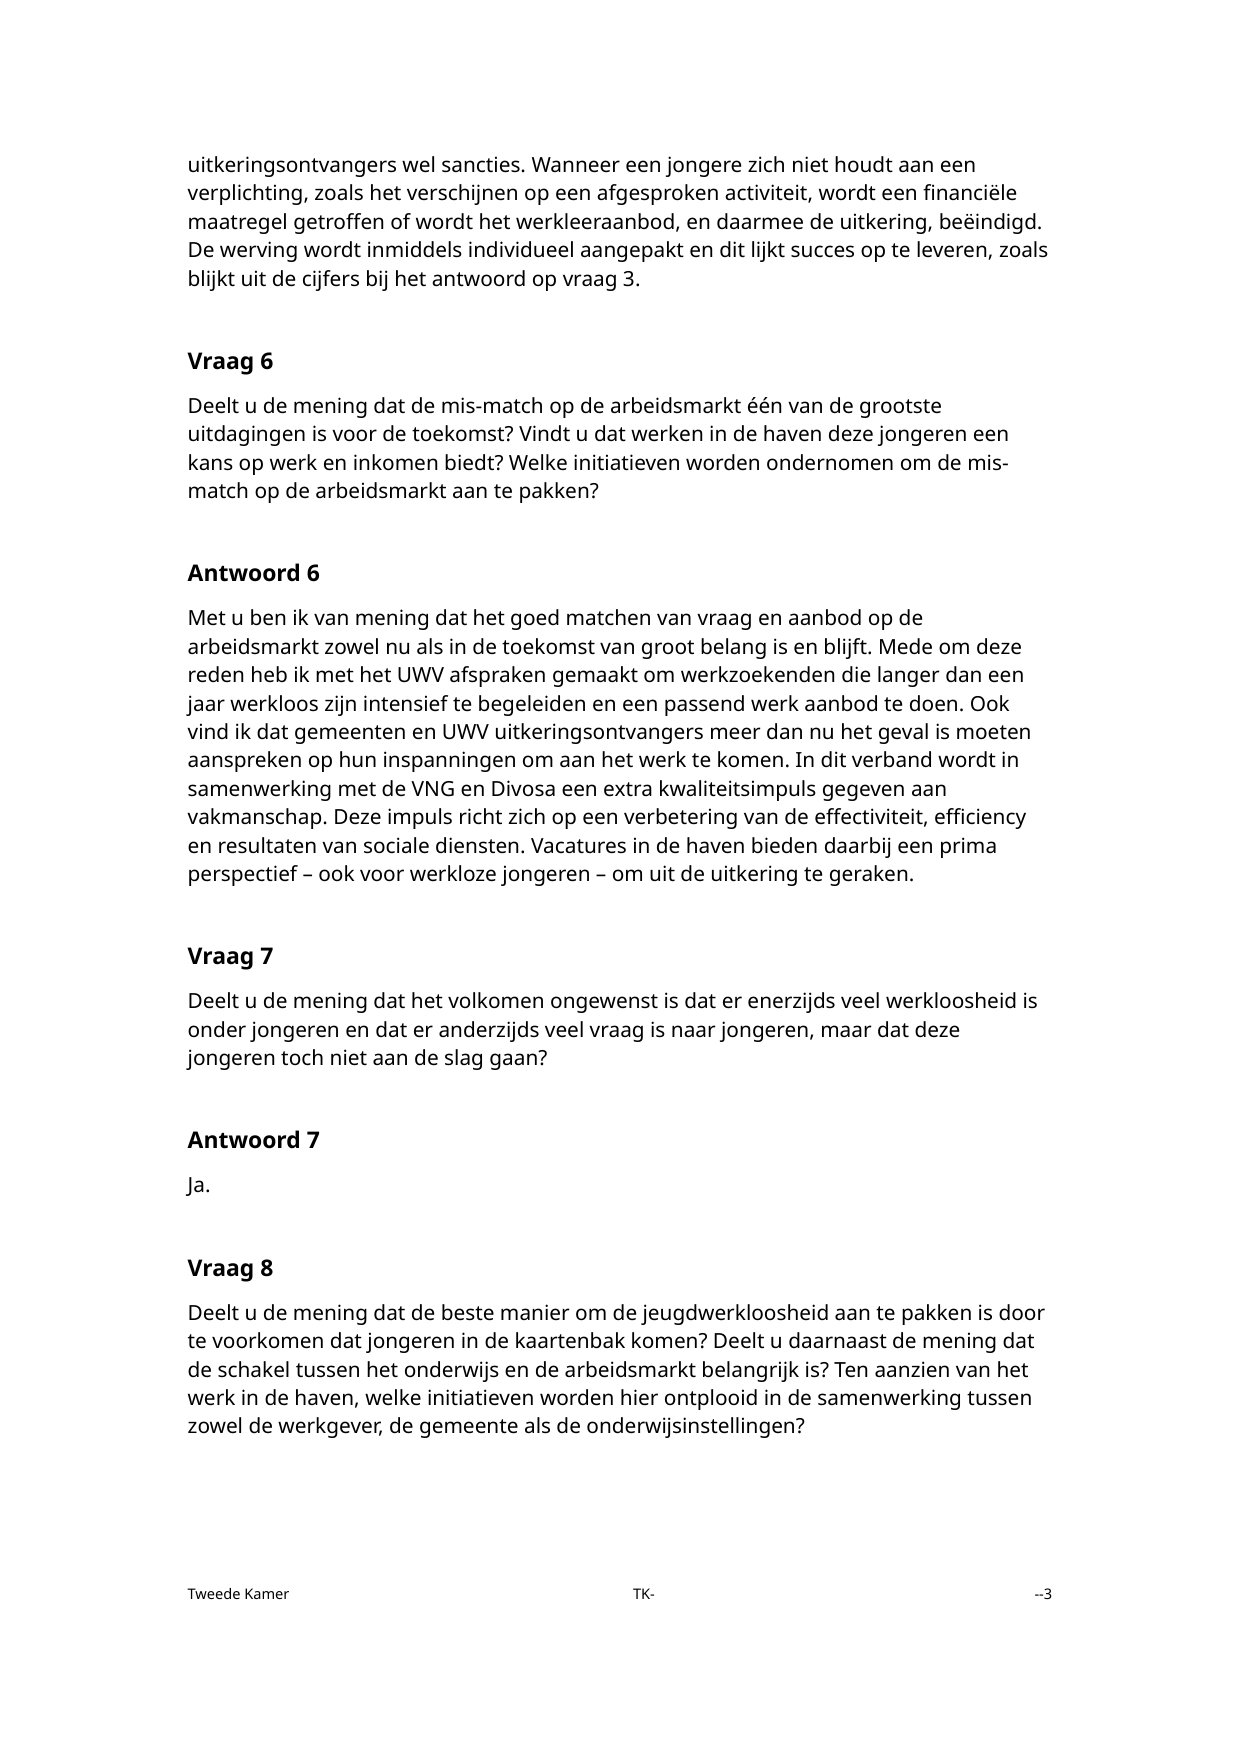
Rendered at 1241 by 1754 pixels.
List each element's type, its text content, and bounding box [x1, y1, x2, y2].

subtitle Vraag 8 [187, 1252, 1053, 1283]
subtitle Vraag 7 [187, 940, 1053, 972]
subtitle Antwoord 7 [187, 1124, 1053, 1156]
subtitle Antwoord 6 [187, 557, 1053, 588]
text Deelt u de mening dat de beste manier om de jeugdwerkloosheid aan te pakken is door te voorkomen dat jongeren in de kaartenbak komen? Deelt u daarnaast de mening dat de schakel tussen het onderwijs en de arbeidsmarkt belangrijk is? Ten aanzien van het werk in de haven, welke initiatieven worden hier ontplooid in de samenwerking tussen zowel de werkgever, de gemeente als de onderwijsinstellingen? [187, 1298, 1053, 1440]
subtitle Vraag 6 [187, 345, 1053, 376]
text Met u ben ik van mening dat het goed matchen van vraag en aanbod op de arbeidsmarkt zowel nu als in de toekomst van groot belang is en blijft. Mede om deze reden heb ik met het UWV afspraken gemaakt om werkzoekenden die langer dan een jaar werkloos zijn intensief te begeleiden en een passend werk aanbod te doen. Ook vind ik dat gemeenten en UWV uitkeringsontvangers meer dan nu het geval is moeten aanspreken op hun inspanningen om aan het werk te komen. In dit verband wordt in samenwerking met de VNG en Divosa een extra kwaliteitsimpuls gegeven aan vakmanschap. Deze impuls richt zich op een verbetering van de effectiviteit, efficiency en resultaten van sociale diensten. Vacatures in de haven bieden daarbij een prima perspectief – ook voor werkloze jongeren – om uit de uitkering te geraken. [187, 603, 1053, 888]
text uitkeringsontvangers wel sancties. Wanneer een jongere zich niet houdt aan een verplichting, zoals het verschijnen op een afgesproken activiteit, wordt een financiële maatregel getroffen of wordt het werkleeraanbod, en daarmee de uitkering, beëindigd. De werving wordt inmiddels individueel aangepakt en dit lijkt succes op te leveren, zoals blijkt uit de cijfers bij het antwoord op vraag 3. [187, 150, 1053, 292]
text Deelt u de mening dat het volkomen ongewenst is dat er enerzijds veel werkloosheid is onder jongeren en dat er anderzijds veel vraag is naar jongeren, maar dat deze jongeren toch niet aan de slag gaan? [187, 987, 1053, 1072]
text Ja. [187, 1171, 1053, 1199]
text Deelt u de mening dat de mis-match op de arbeidsmarkt één van de grootste uitdagingen is voor de toekomst? Vindt u dat werken in de haven deze jongeren een kans op werk en inkomen biedt? Welke initiatieven worden ondernomen om de mis-match op de arbeidsmarkt aan te pakken? [187, 391, 1053, 505]
